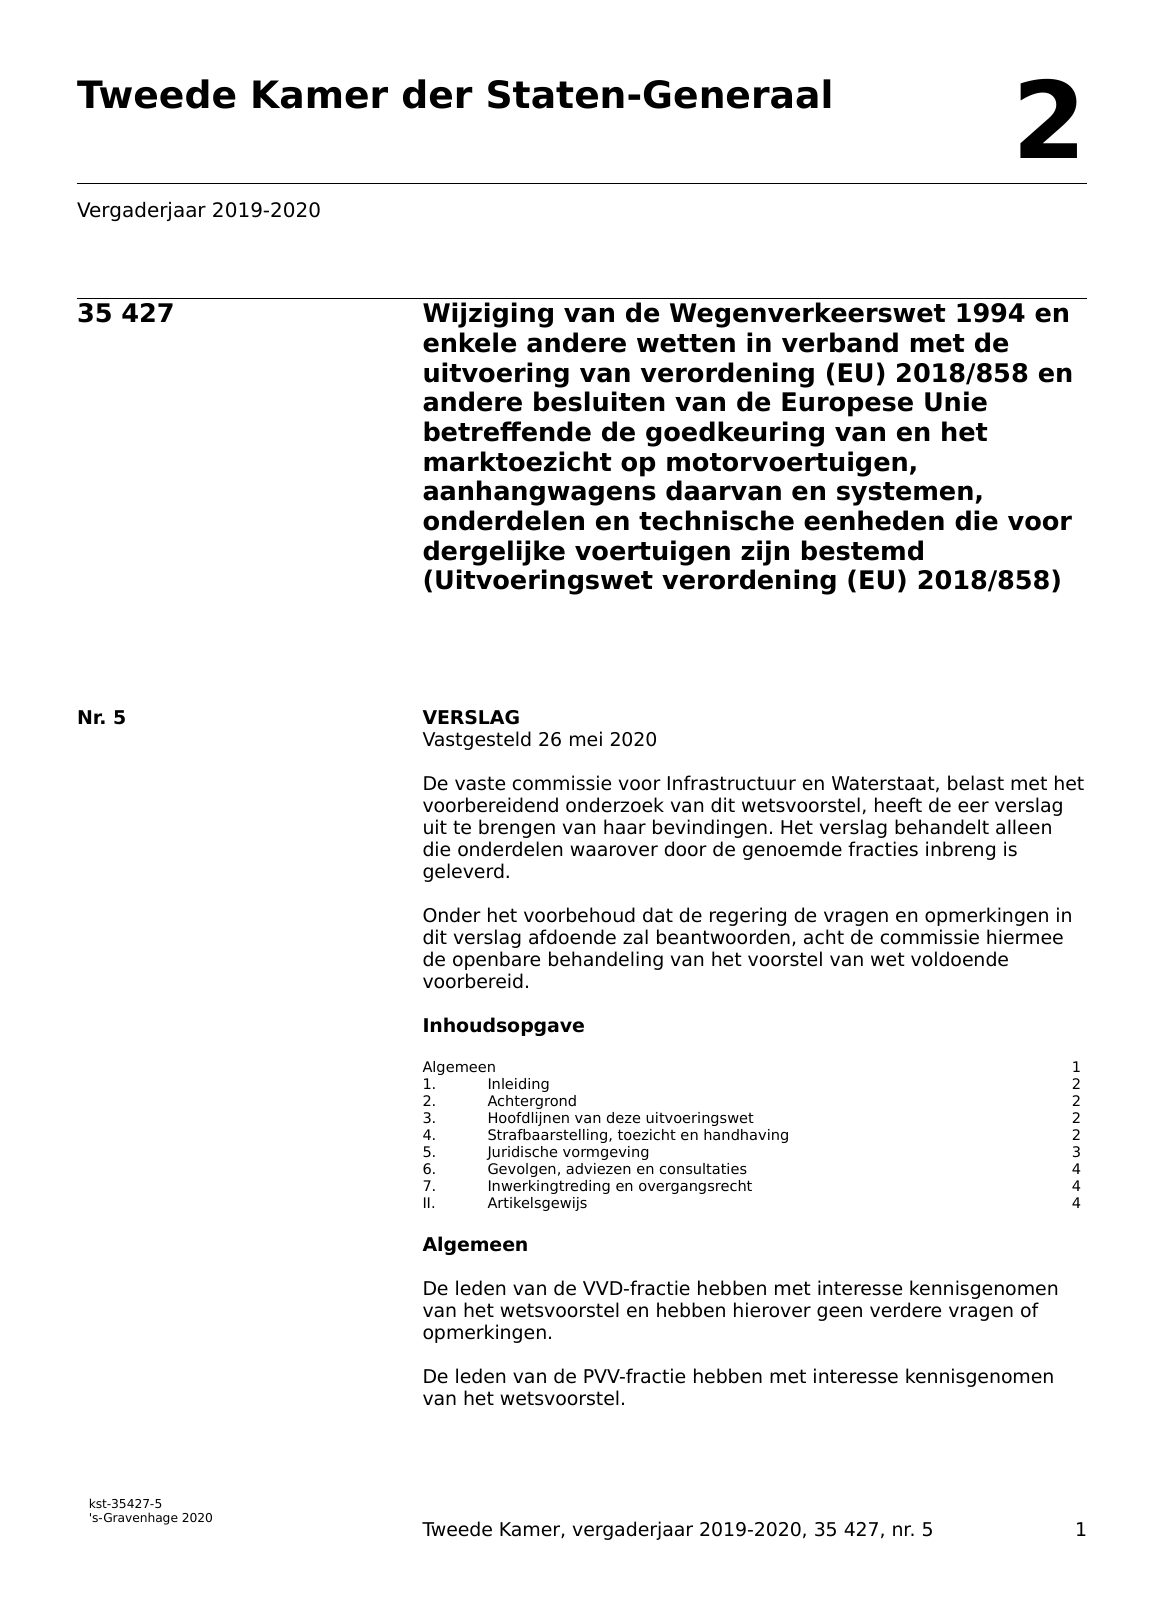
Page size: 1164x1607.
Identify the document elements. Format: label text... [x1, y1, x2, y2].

table_cell Hoofdlijnen van deze uitvoeringswet [481, 1110, 1013, 1127]
table_cell 6. [422, 1161, 481, 1178]
table_cell 2. [422, 1093, 481, 1110]
table_cell 4. [422, 1127, 481, 1144]
table_cell 2 [1013, 1076, 1087, 1093]
text De leden van de VVD-fractie hebben met interesse kennisgenomen van het wetsvoorstel en hebben hierover geen verdere vragen of opmerkingen. [422, 1278, 1087, 1344]
text kst-35427-5 [88, 1497, 323, 1511]
table_cell 2 [1013, 1127, 1087, 1144]
table_cell Achtergrond [481, 1093, 1013, 1110]
table_cell 2 [1013, 1110, 1087, 1127]
table_cell Inwerkingtreding en overgangsrecht [481, 1178, 1013, 1195]
table_cell 1. [422, 1076, 481, 1093]
table_cell II. [422, 1195, 481, 1212]
table_cell 3 [1013, 1144, 1087, 1161]
table_cell Vergaderjaar 2019-2020 [77, 184, 1087, 298]
table_cell 4 [1013, 1178, 1087, 1195]
table_cell 3. [422, 1110, 481, 1127]
table_cell Artikelsgewijs [481, 1195, 1013, 1212]
table_header Tweede Kamer der Staten-Generaal [77, 59, 886, 183]
table_cell Gevolgen, adviezen en consultaties [481, 1161, 1013, 1178]
table_cell 7. [422, 1178, 481, 1195]
text De vaste commissie voor Infrastructuur en Waterstaat, belast met het voorbereidend onderzoek van dit wetsvoorstel, heeft de eer verslag uit te brengen van haar bevindingen. Het verslag behandelt alleen die onderdelen waarover door de genoemde fracties inbreng is geleverd. [422, 773, 1087, 883]
text Onder het voorbehoud dat de regering de vragen en opmerkingen in dit verslag afdoende zal beantwoorden, acht de commissie hiermee de openbare behandeling van het voorstel van wet voldoende voorbereid. [422, 905, 1087, 993]
table_cell Strafbaarstelling, toezicht en handhaving [481, 1127, 1013, 1144]
table_header 2 [886, 59, 1087, 183]
table_cell Inleiding [481, 1076, 1013, 1093]
text Vastgesteld 26 mei 2020 [422, 729, 1087, 751]
table_cell Juridische vormgeving [481, 1144, 1013, 1161]
subtitle Nr. 5 VERSLAG [77, 707, 1087, 729]
subtitle Inhoudsopgave [422, 1015, 1087, 1037]
table_cell 5. [422, 1144, 481, 1161]
table_header Algemeen [422, 1059, 1013, 1076]
text 's-Gravenhage 2020 [88, 1511, 323, 1525]
table_cell 2 [1013, 1093, 1087, 1110]
table_cell 4 [1013, 1161, 1087, 1178]
table_header 1 [1013, 1059, 1087, 1076]
subtitle 35 427 Wijziging van de Wegenverkeerswet 1994 en enkele andere wetten in verband met de uitvoering van verordening (EU) 2018/858 en andere besluiten van de Europese Unie betreffende de goedkeuring van en het marktoezicht op motorvoertuigen, aanhangwagens daarvan en systemen, onderdelen en technische eenheden die voor dergelijke voertuigen zijn bestemd (Uitvoeringswet verordening (EU) 2018/858) [77, 299, 1087, 596]
text De leden van de PVV-fractie hebben met interesse kennisgenomen van het wetsvoorstel. [422, 1366, 1087, 1410]
subtitle Algemeen [422, 1234, 1087, 1256]
table_cell 4 [1013, 1195, 1087, 1212]
